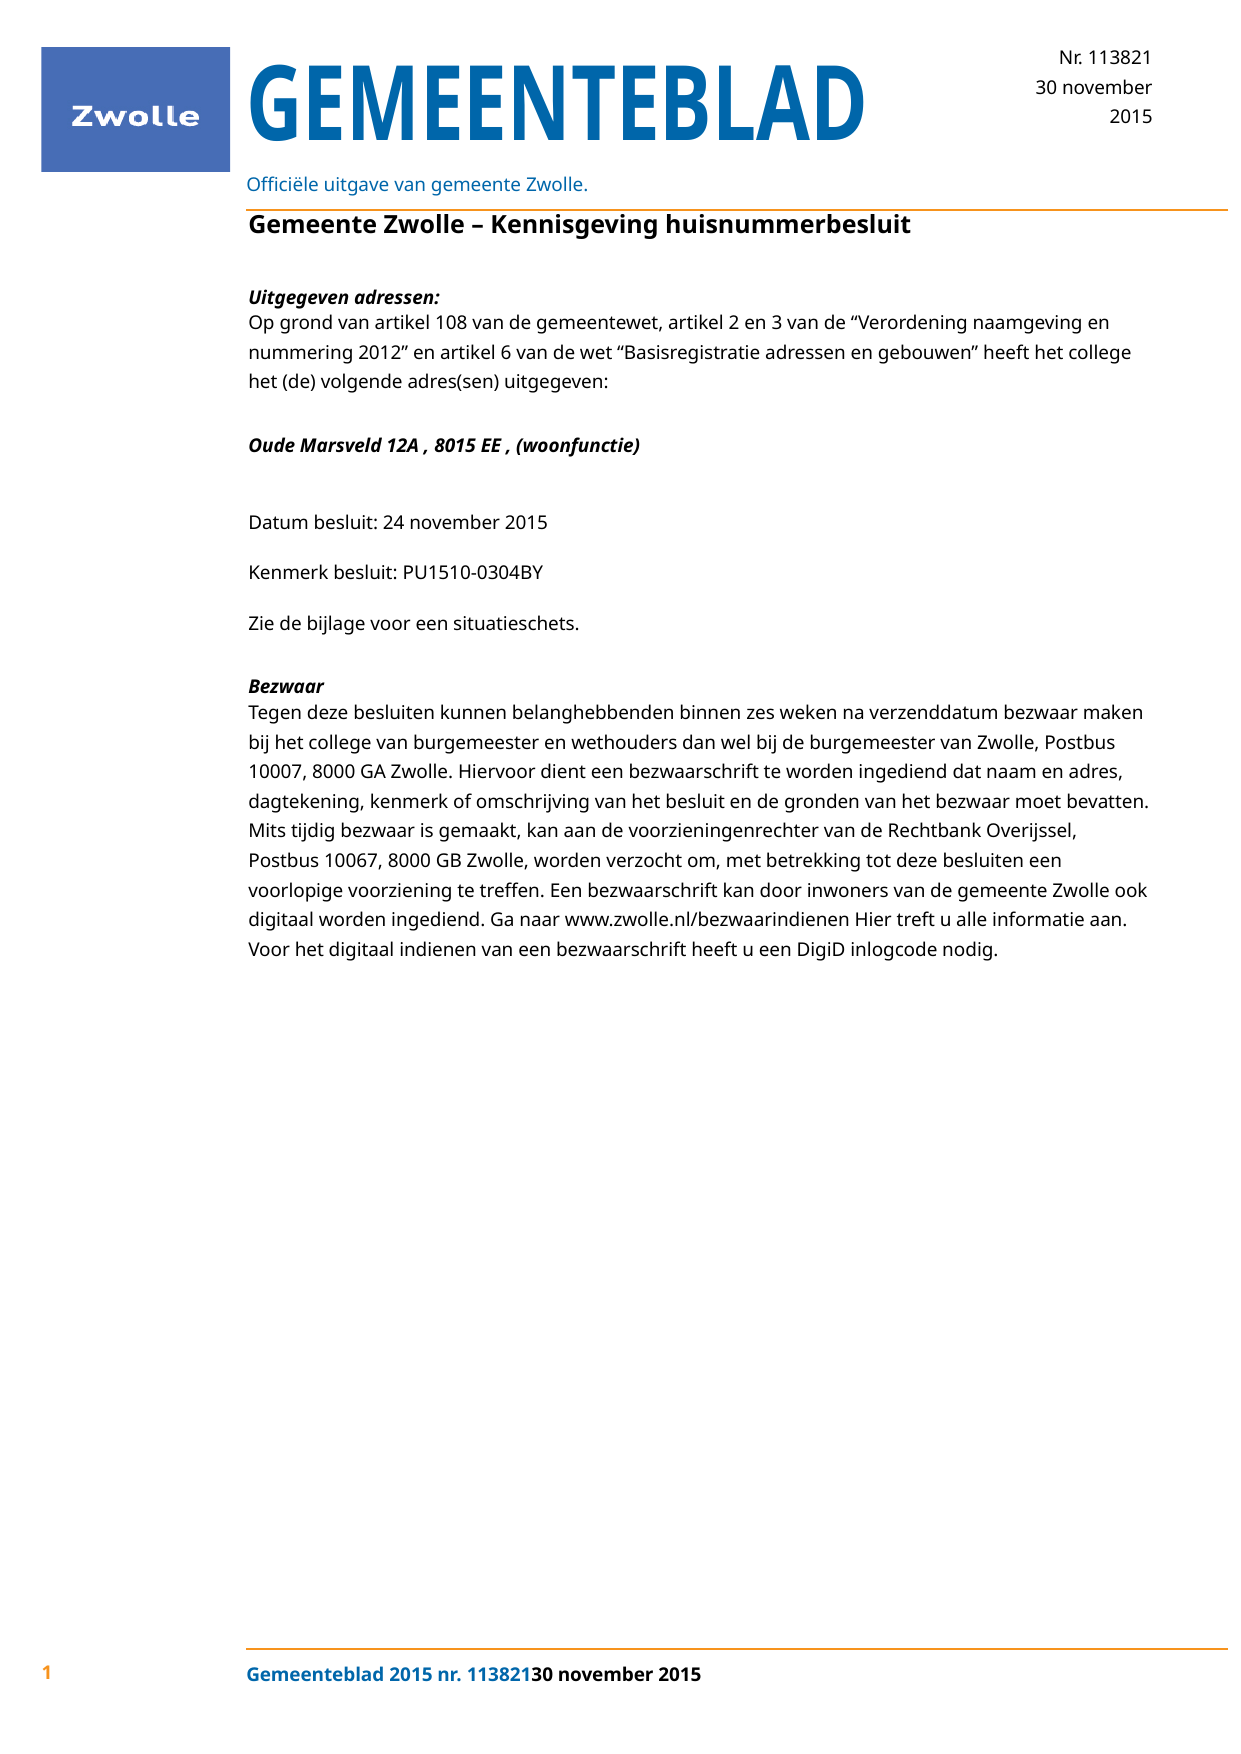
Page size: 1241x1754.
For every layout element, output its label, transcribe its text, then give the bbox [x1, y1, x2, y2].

text Gemeente Zwolle – Kennisgeving huisnummerbesluit [248, 211, 1152, 241]
text Datum besluit: 24 november 2015 [248, 509, 1152, 534]
text Bezwaar [248, 674, 1152, 699]
text Oude Marsveld 12A , 8015 EE , (woonfunctie) [248, 433, 1152, 458]
text Op grond van artikel 108 van de gemeentewet, artikel 2 en 3 van de “Verordening naamgeving en nummering 2012” en artikel 6 van de wet “Basisregistratie adressen en gebouwen” heeft het college het (de) volgende adres(sen) uitgegeven: [248, 309, 1152, 394]
text Uitgegeven adressen: [248, 284, 1152, 309]
text Zie de bijlage voor een situatieschets. [248, 610, 1152, 635]
text Tegen deze besluiten kunnen belanghebbenden binnen zes weken na verzenddatum bezwaar maken bij het college van burgemeester en wethouders dan wel bij de burgemeester van Zwolle, Postbus 10007, 8000 GA Zwolle. Hiervoor dient een bezwaarschrift te worden ingediend dat naam en adres, dagtekening, kenmerk of omschrijving van het besluit en de gronden van het bezwaar moet bevatten. Mits tijdig bezwaar is gemaakt, kan aan de voorzieningenrechter van de Rechtbank Overijssel, Postbus 10067, 8000 GB Zwolle, worden verzocht om, met betrekking tot deze besluiten een voorlopige voorziening te treffen. Een bezwaarschrift kan door inwoners van de gemeente Zwolle ook digitaal worden ingediend. Ga naar www.zwolle.nl/bezwaarindienen Hier treft u alle informatie aan. Voor het digitaal indienen van een bezwaarschrift heeft u een DigiD inlogcode nodig. [248, 699, 1152, 962]
picture [41, 47, 231, 172]
text Kenmerk besluit: PU1510-0304BY [248, 559, 1152, 585]
